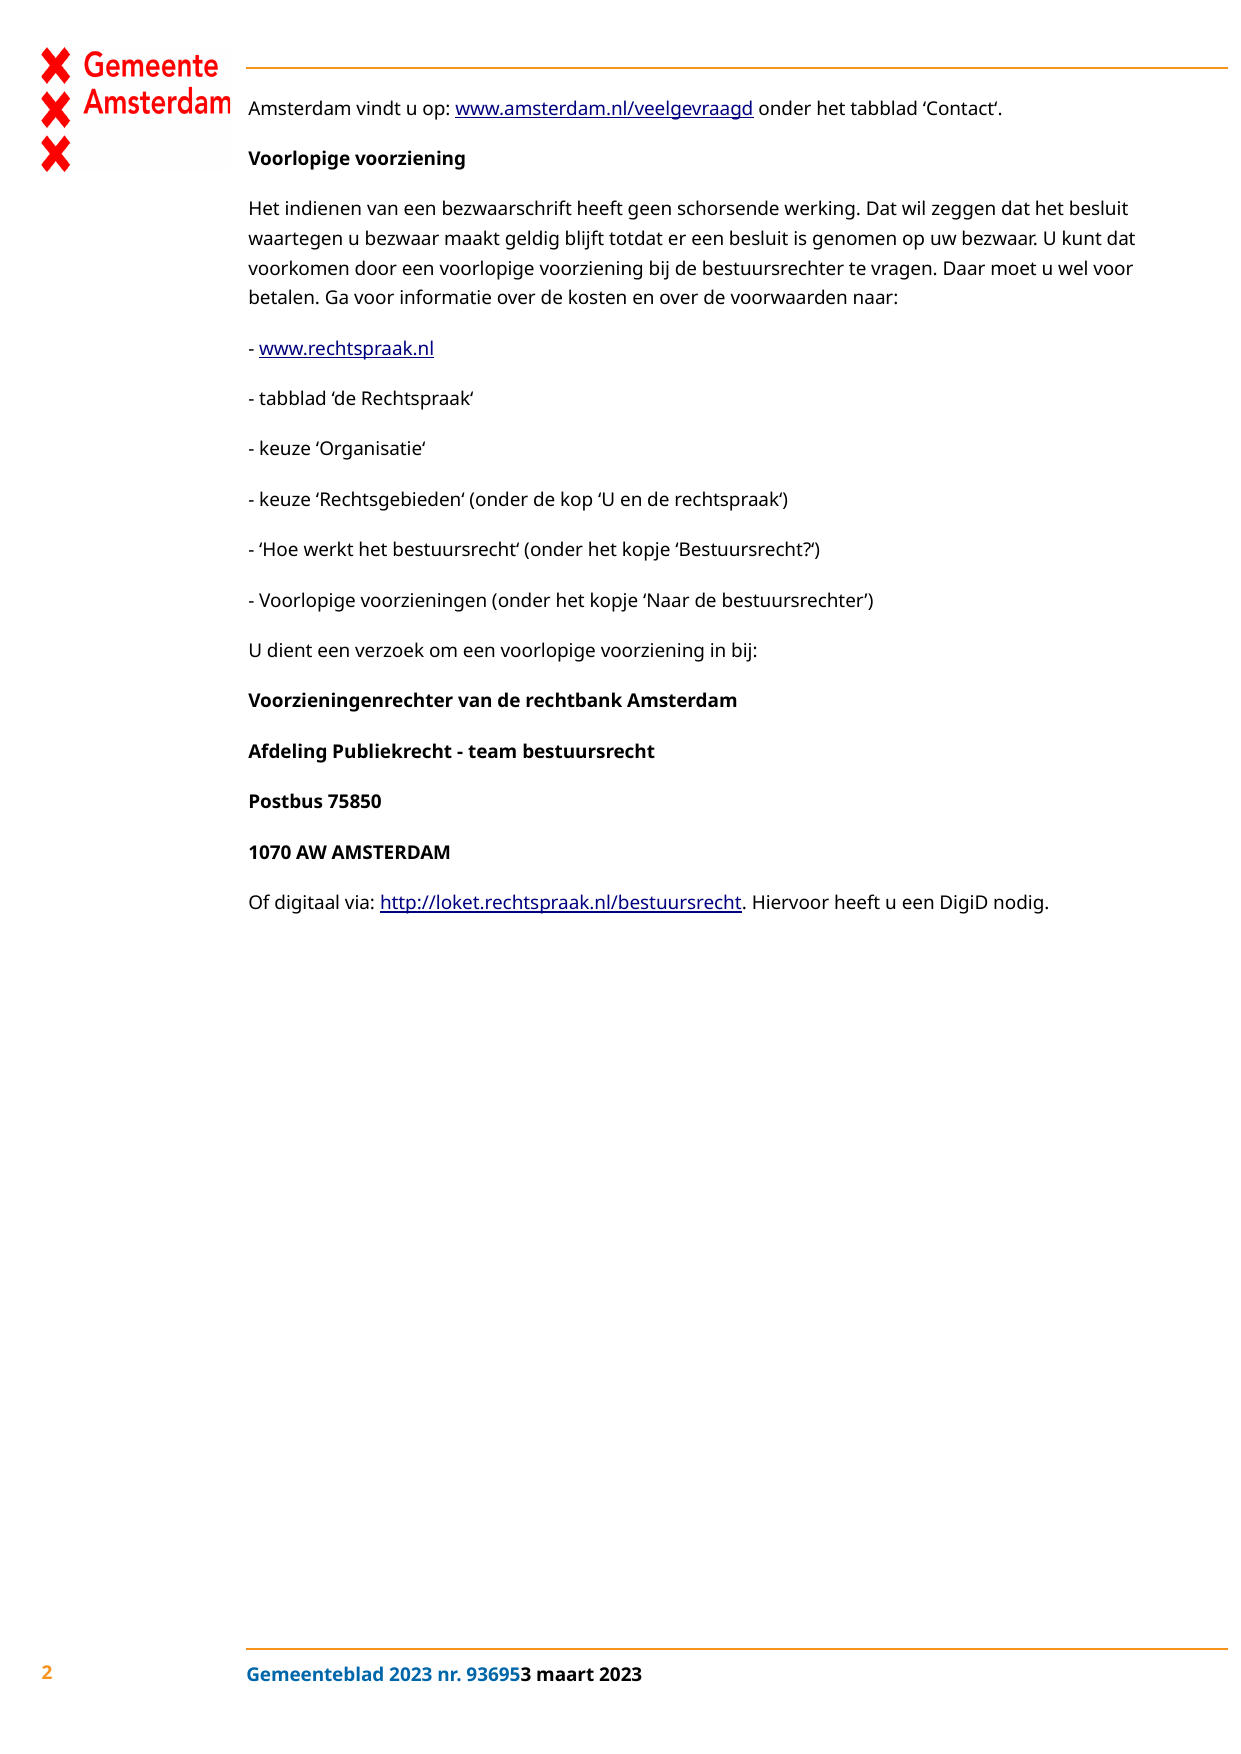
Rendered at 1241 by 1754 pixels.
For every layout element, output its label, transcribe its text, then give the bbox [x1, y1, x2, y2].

picture [41, 47, 231, 172]
text - keuze ‘Rechtsgebieden‘ (onder de kop ‘U en de rechtspraak‘) [248, 486, 1152, 512]
text Het indienen van een bezwaarschrift heeft geen schorsende werking. Dat wil zeggen dat het besluit waartegen u bezwaar maakt geldig blijft totdat er een besluit is genomen op uw bezwaar. U kunt dat voorkomen door een voorlopige voorziening bij de bestuursrechter te vragen. Daar moet u wel voor betalen. Ga voor informatie over de kosten en over de voorwaarden naar: [248, 196, 1152, 310]
text Amsterdam vindt u op: www.amsterdam.nl/veelgevraagd onder het tabblad ‘Contact‘. [248, 95, 1152, 121]
text 1070 AW AMSTERDAM [248, 839, 1152, 865]
text Voorlopige voorziening [248, 145, 1152, 171]
text Afdeling Publiekrecht - team bestuursrecht [248, 738, 1152, 764]
text - tabblad ‘de Rechtspraak‘ [248, 385, 1152, 411]
text U dient een verzoek om een voorlopige voorziening in bij: [248, 637, 1152, 663]
text - ‘Hoe werkt het bestuursrecht‘ (onder het kopje ‘Bestuursrecht?‘) [248, 536, 1152, 562]
text - Voorlopige voorzieningen (onder het kopje ‘Naar de bestuursrechter’) [248, 587, 1152, 613]
text Postbus 75850 [248, 788, 1152, 814]
text - keuze ‘Organisatie‘ [248, 436, 1152, 461]
text Voorzieningenrechter van de rechtbank Amsterdam [248, 688, 1152, 713]
text Of digitaal via: http://loket.rechtspraak.nl/bestuursrecht. Hiervoor heeft u een DigiD nodig. [248, 889, 1152, 915]
text - www.rechtspraak.nl [248, 335, 1152, 361]
